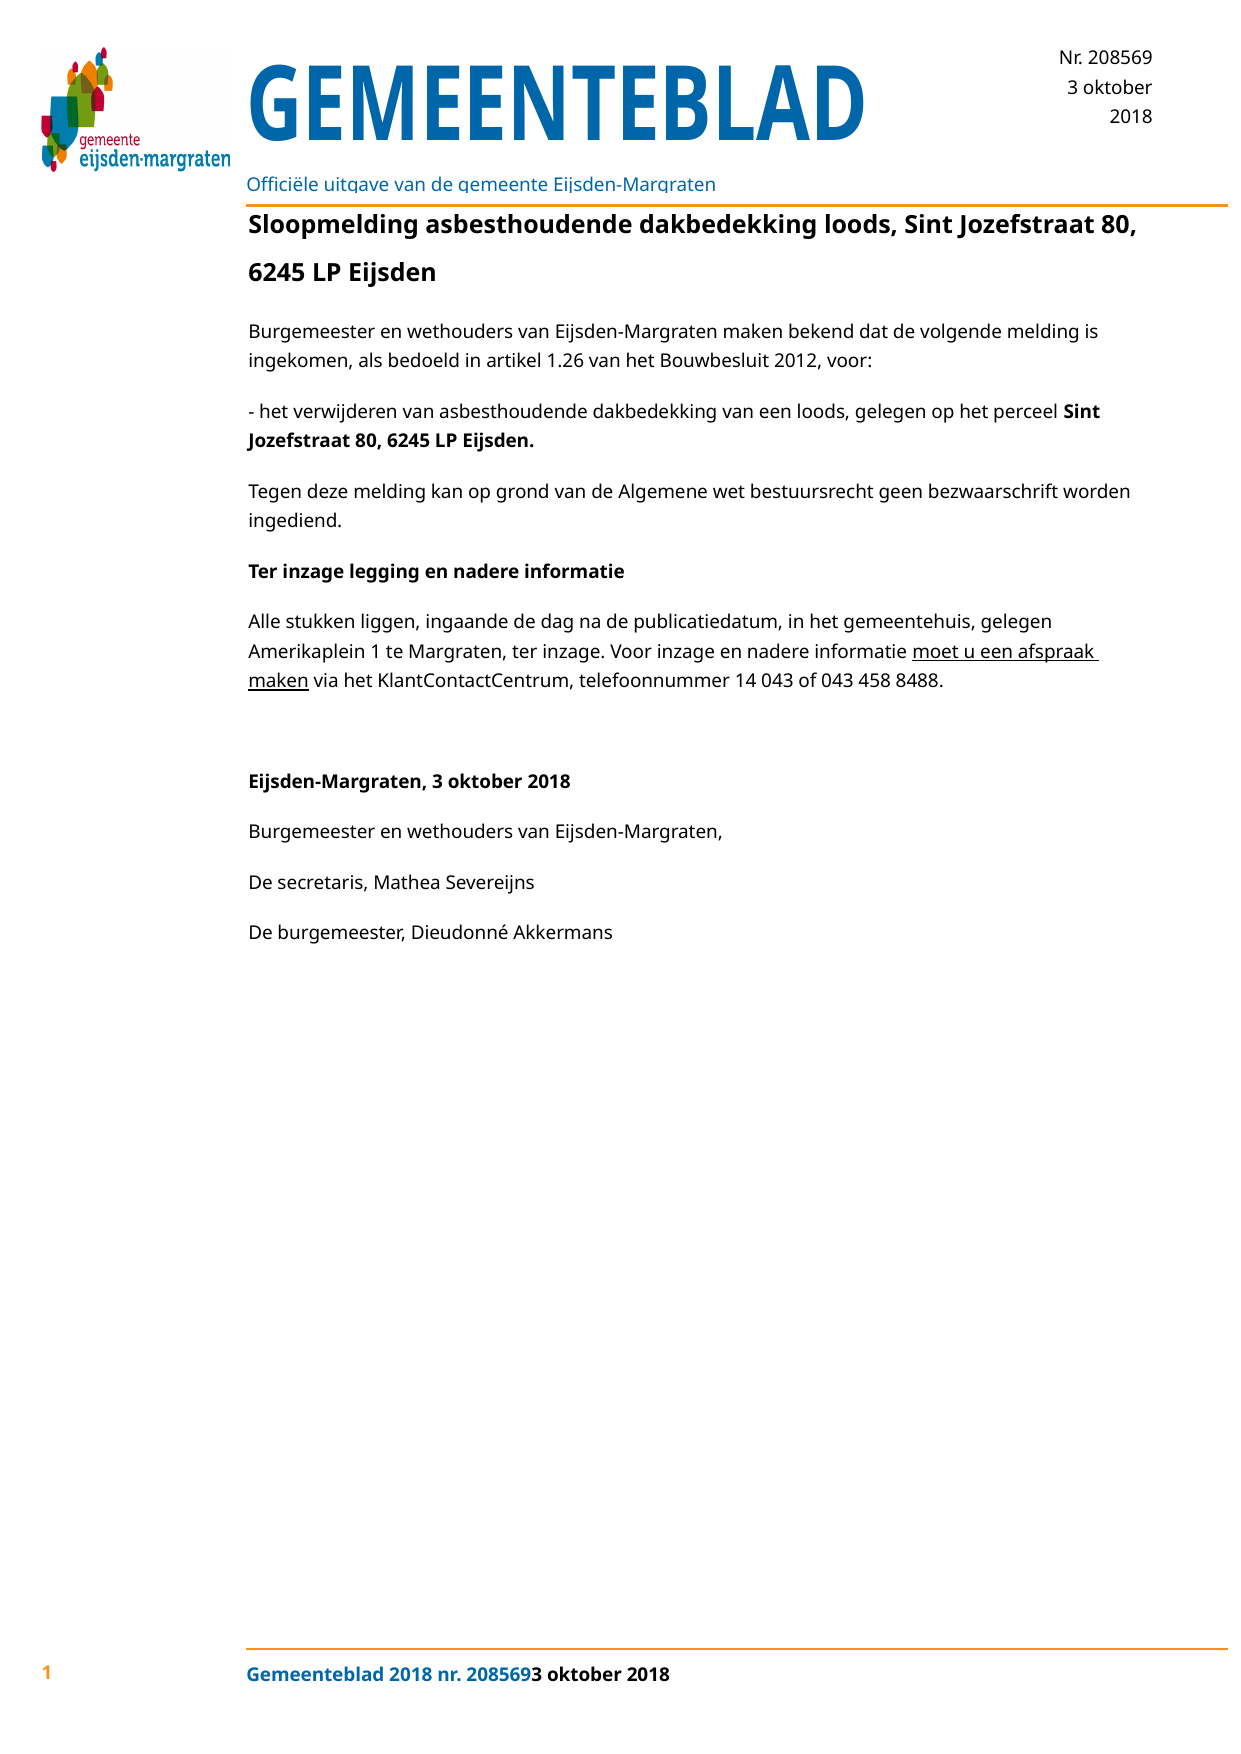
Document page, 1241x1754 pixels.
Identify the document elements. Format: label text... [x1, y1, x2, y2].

text Alle stukken liggen, ingaande de dag na de publicatiedatum, in het gemeentehuis, gelegen Amerikaplein 1 te Margraten, ter inzage. Voor inzage en nadere informatie moet u een afspraak maken via het KlantContactCentrum, telefoonnummer 14 043 of 043 458 8488. [248, 608, 1152, 693]
text Eijsden-Margraten, 3 oktober 2018 [248, 768, 1152, 794]
text Burgemeester en wethouders van Eijsden-Margraten maken bekend dat de volgende melding is ingekomen, als bedoeld in artikel 1.26 van het Bouwbesluit 2012, voor: [248, 318, 1152, 373]
text Sloopmelding asbesthoudende dakbedekking loods, Sint Jozefstraat 80, 6245 LP Eijsden [248, 207, 1152, 288]
text De burgemeester, Dieudonné Akkermans [248, 919, 1152, 945]
text Burgemeester en wethouders van Eijsden-Margraten, [248, 819, 1152, 844]
text Tegen deze melding kan op grond van de Algemene wet bestuursrecht geen bezwaarschrift worden ingediend. [248, 478, 1152, 533]
text Ter inzage legging en nadere informatie [248, 558, 1152, 584]
text De secretaris, Mathea Severeijns [248, 869, 1152, 895]
picture [41, 47, 231, 172]
text - het verwijderen van asbesthoudende dakbedekking van een loods, gelegen op het perceel Sint Jozefstraat 80, 6245 LP Eijsden. [248, 398, 1152, 453]
